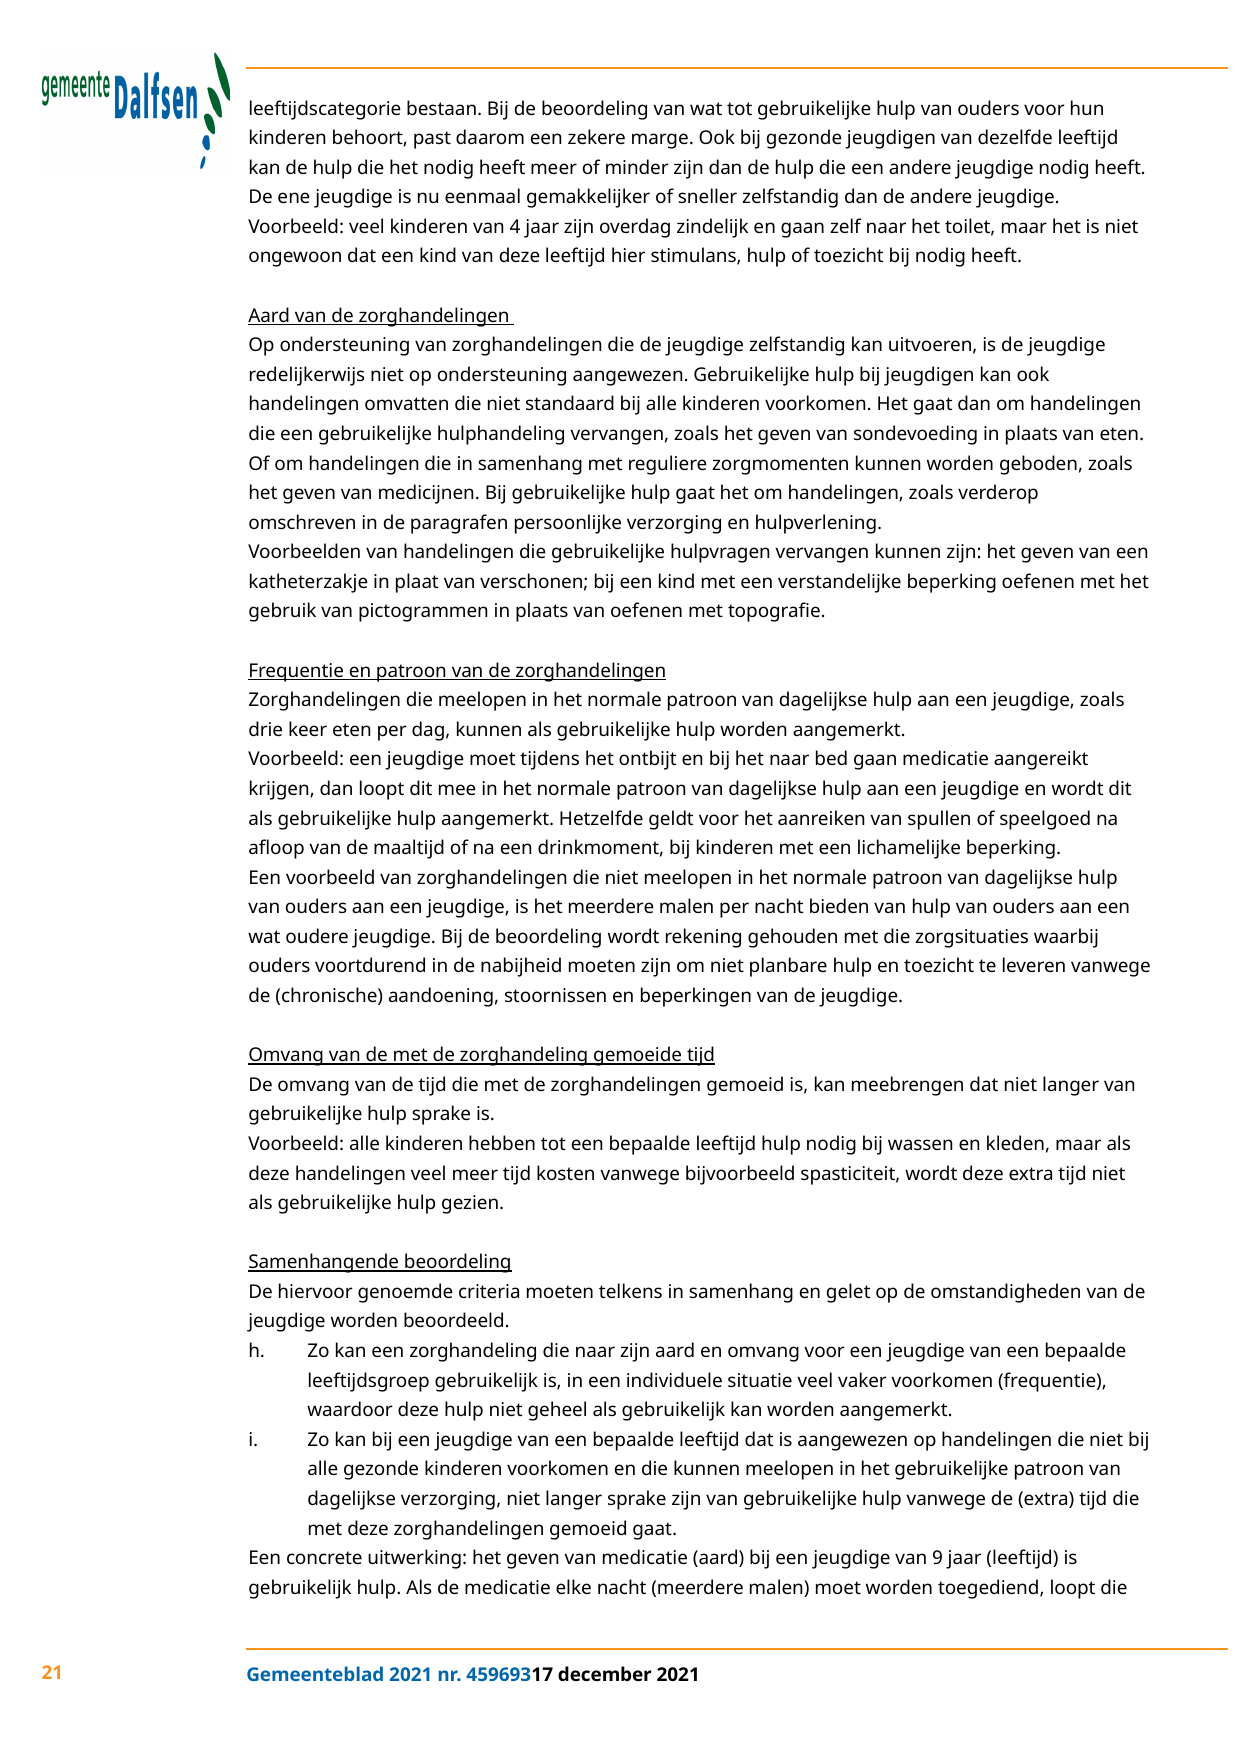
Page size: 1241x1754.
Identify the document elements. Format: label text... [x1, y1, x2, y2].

text Voorbeeld: veel kinderen van 4 jaar zijn overdag zindelijk en gaan zelf naar het toilet, maar het is niet ongewoon dat een kind van deze leeftijd hier stimulans, hulp of toezicht bij nodig heeft. [248, 213, 1152, 268]
text Samenhangende beoordeling [248, 1248, 1152, 1274]
text De omvang van de tijd die met de zorghandelingen gemoeid is, kan meebrengen dat niet langer van gebruikelijke hulp sprake is. [248, 1071, 1152, 1126]
text Een concrete uitwerking: het geven van medicatie (aard) bij een jeugdige van 9 jaar (leeftijd) is gebruikelijk hulp. Als de medicatie elke nacht (meerdere malen) moet worden toegediend, loopt die [248, 1544, 1152, 1600]
list Zo kan een zorghandeling die naar zijn aard en omvang voor een jeugdige van een bepaalde leeftijdsgroep gebruikelijk is, in een individuele situatie veel vaker voorkomen (frequentie), waardoor deze hulp niet geheel als gebruikelijk kan worden aangemerkt. [248, 1337, 1152, 1422]
text Aard van de zorghandelingen [248, 302, 1152, 328]
picture [41, 47, 231, 172]
text Omvang van de met de zorghandeling gemoeide tijd [248, 1041, 1152, 1067]
text leeftijdscategorie bestaan. Bij de beoordeling van wat tot gebruikelijke hulp van ouders voor hun kinderen behoort, past daarom een zekere marge. Ook bij gezonde jeugdigen van dezelfde leeftijd kan de hulp die het nodig heeft meer of minder zijn dan de hulp die een andere jeugdige nodig heeft. De ene jeugdige is nu eenmaal gemakkelijker of sneller zelfstandig dan de andere jeugdige. [248, 95, 1152, 209]
text Zorghandelingen die meelopen in het normale patroon van dagelijkse hulp aan een jeugdige, zoals drie keer eten per dag, kunnen als gebruikelijke hulp worden aangemerkt. [248, 686, 1152, 742]
text Voorbeelden van handelingen die gebruikelijke hulpvragen vervangen kunnen zijn: het geven van een katheterzakje in plaat van verschonen; bij een kind met een verstandelijke beperking oefenen met het gebruik van pictogrammen in plaats van oefenen met topografie. [248, 538, 1152, 623]
list Zo kan bij een jeugdige van een bepaalde leeftijd dat is aangewezen op handelingen die niet bij alle gezonde kinderen voorkomen en die kunnen meelopen in het gebruikelijke patroon van dagelijkse verzorging, niet langer sprake zijn van gebruikelijke hulp vanwege de (extra) tijd die met deze zorghandelingen gemoeid gaat. [248, 1426, 1152, 1541]
text Een voorbeeld van zorghandelingen die niet meelopen in het normale patroon van dagelijkse hulp van ouders aan een jeugdige, is het meerdere malen per nacht bieden van hulp van ouders aan een wat oudere jeugdige. Bij de beoordeling wordt rekening gehouden met die zorgsituaties waarbij ouders voortdurend in de nabijheid moeten zijn om niet planbare hulp en toezicht te leveren vanwege de (chronische) aandoening, stoornissen en beperkingen van de jeugdige. [248, 864, 1152, 1008]
text De hiervoor genoemde criteria moeten telkens in samenhang en gelet op de omstandigheden van de jeugdige worden beoordeeld. [248, 1278, 1152, 1333]
text Frequentie en patroon van de zorghandelingen [248, 657, 1152, 683]
text Voorbeeld: alle kinderen hebben tot een bepaalde leeftijd hulp nodig bij wassen en kleden, maar als deze handelingen veel meer tijd kosten vanwege bijvoorbeeld spasticiteit, wordt deze extra tijd niet als gebruikelijke hulp gezien. [248, 1130, 1152, 1215]
text Op ondersteuning van zorghandelingen die de jeugdige zelfstandig kan uitvoeren, is de jeugdige redelijkerwijs niet op ondersteuning aangewezen. Gebruikelijke hulp bij jeugdigen kan ook handelingen omvatten die niet standaard bij alle kinderen voorkomen. Het gaat dan om handelingen die een gebruikelijke hulphandeling vervangen, zoals het geven van sondevoeding in plaats van eten. Of om handelingen die in samenhang met reguliere zorgmomenten kunnen worden geboden, zoals het geven van medicijnen. Bij gebruikelijke hulp gaat het om handelingen, zoals verderop omschreven in de paragrafen persoonlijke verzorging en hulpverlening. [248, 331, 1152, 535]
text Voorbeeld: een jeugdige moet tijdens het ontbijt en bij het naar bed gaan medicatie aangereikt krijgen, dan loopt dit mee in het normale patroon van dagelijkse hulp aan een jeugdige en wordt dit als gebruikelijke hulp aangemerkt. Hetzelfde geldt voor het aanreiken van spullen of speelgoed na afloop van de maaltijd of na een drinkmoment, bij kinderen met een lichamelijke beperking. [248, 746, 1152, 860]
